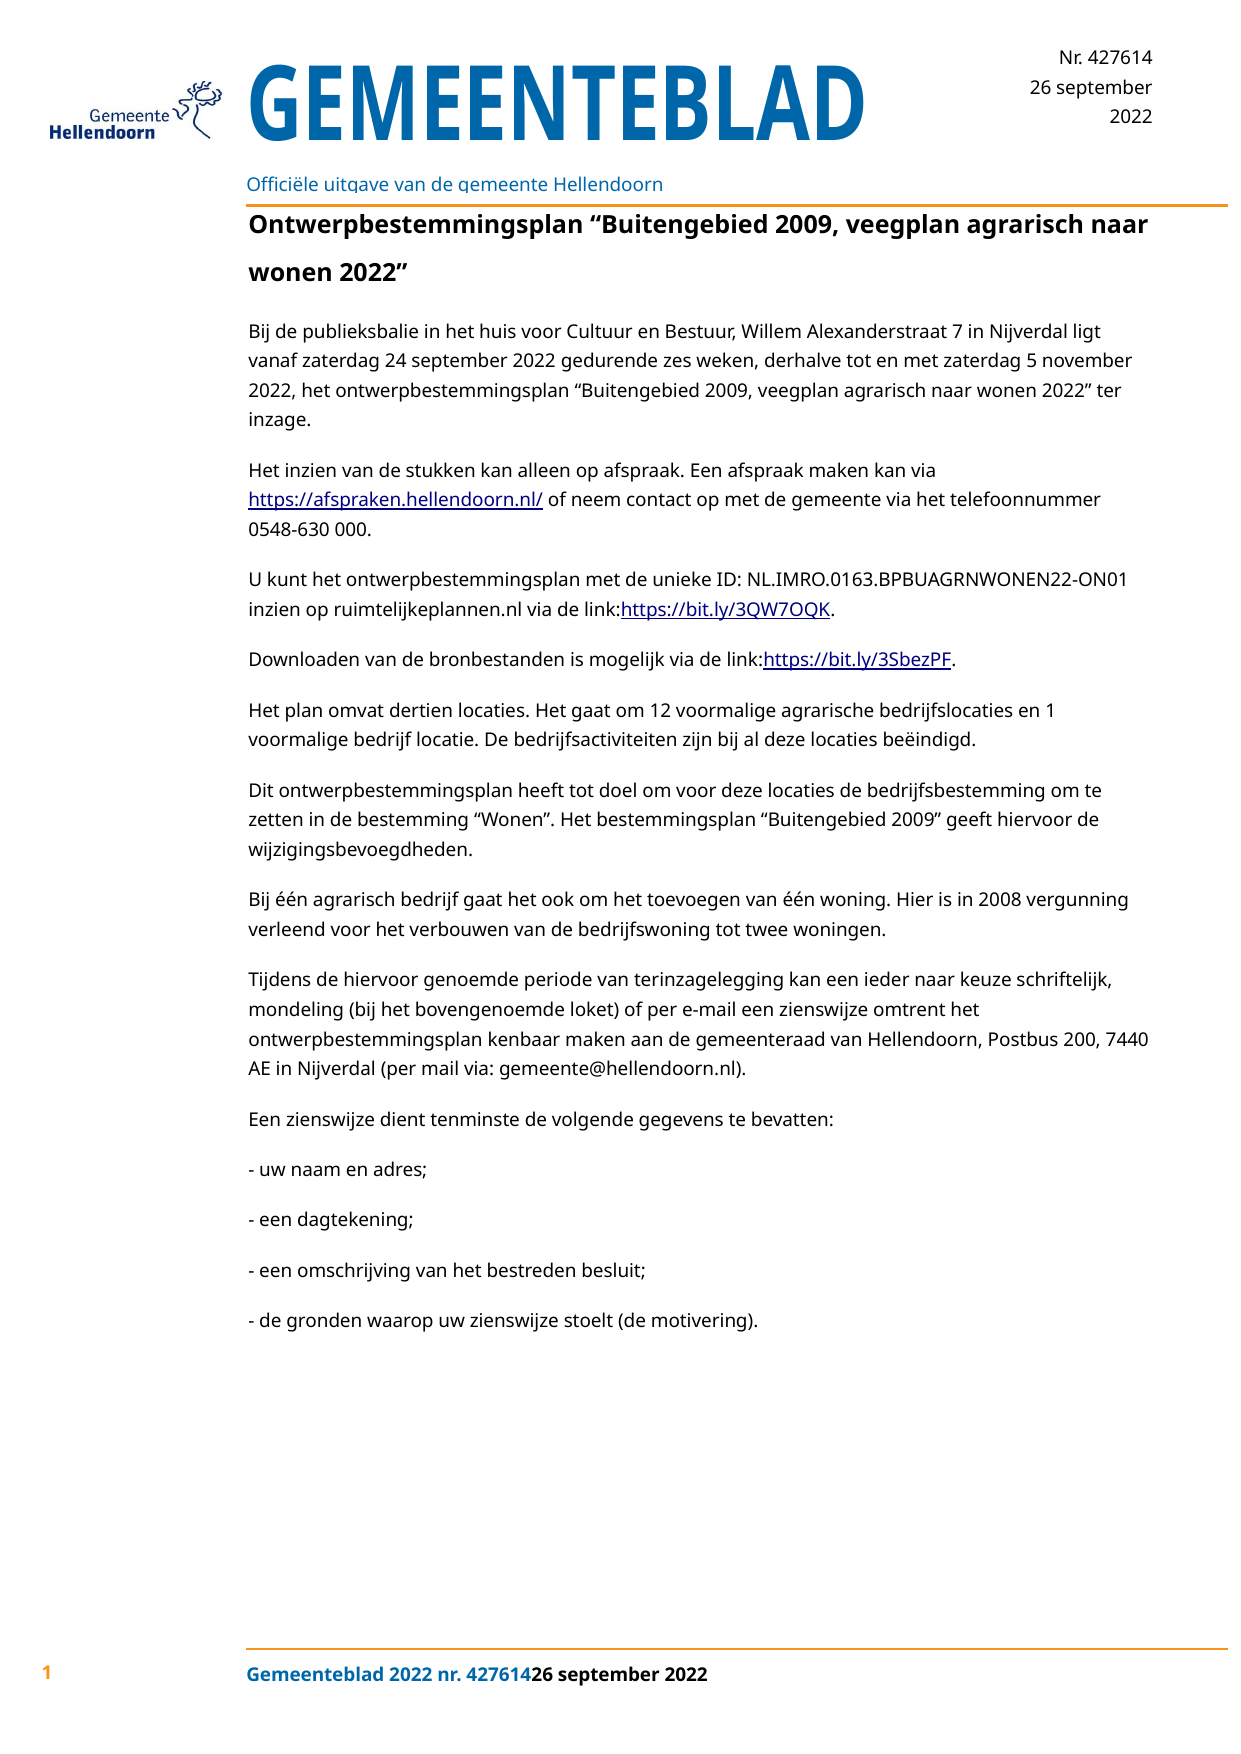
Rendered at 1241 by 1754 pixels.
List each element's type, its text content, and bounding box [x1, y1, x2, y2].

picture [41, 47, 231, 172]
text Tijdens de hiervoor genoemde periode van terinzagelegging kan een ieder naar keuze schriftelijk, mondeling (bij het bovengenoemde loket) of per e-mail een zienswijze omtrent het ontwerpbestemmingsplan kenbaar maken aan de gemeenteraad van Hellendoorn, Postbus 200, 7440 AE in Nijverdal (per mail via: gemeente@hellendoorn.nl). [248, 967, 1152, 1081]
text Bij één agrarisch bedrijf gaat het ook om het toevoegen van één woning. Hier is in 2008 vergunning verleend voor het verbouwen van de bedrijfswoning tot twee woningen. [248, 887, 1152, 942]
text - uw naam en adres; [248, 1156, 1152, 1182]
text - een omschrijving van het bestreden besluit; [248, 1257, 1152, 1283]
text Het plan omvat dertien locaties. Het gaat om 12 voormalige agrarische bedrijfslocaties en 1 voormalige bedrijf locatie. De bedrijfsactiviteiten zijn bij al deze locaties beëindigd. [248, 697, 1152, 752]
text Ontwerpbestemmingsplan “Buitengebied 2009, veegplan agrarisch naar wonen 2022” [248, 207, 1152, 288]
text Een zienswijze dient tenminste de volgende gegevens te bevatten: [248, 1106, 1152, 1132]
text - de gronden waarop uw zienswijze stoelt (de motivering). [248, 1307, 1152, 1333]
text Dit ontwerpbestemmingsplan heeft tot doel om voor deze locaties de bedrijfsbestemming om te zetten in de bestemming “Wonen”. Het bestemmingsplan “Buitengebied 2009” geeft hiervoor de wijzigingsbevoegdheden. [248, 777, 1152, 862]
text Downloaden van de bronbestanden is mogelijk via de link:https://bit.ly/3SbezPF. [248, 647, 1152, 672]
text U kunt het ontwerpbestemmingsplan met de unieke ID: NL.IMRO.0163.BPBUAGRNWONEN22-ON01 inzien op ruimtelijkeplannen.nl via de link:https://bit.ly/3QW7OQK. [248, 567, 1152, 622]
text - een dagtekening; [248, 1207, 1152, 1232]
text Het inzien van de stukken kan alleen op afspraak. Een afspraak maken kan via https://afspraken.hellendoorn.nl/ of neem contact op met de gemeente via het telefoonnummer 0548-630 000. [248, 457, 1152, 542]
text Bij de publieksbalie in het huis voor Cultuur en Bestuur, Willem Alexanderstraat 7 in Nijverdal ligt vanaf zaterdag 24 september 2022 gedurende zes weken, derhalve tot en met zaterdag 5 november 2022, het ontwerpbestemmingsplan “Buitengebied 2009, veegplan agrarisch naar wonen 2022” ter inzage. [248, 318, 1152, 432]
